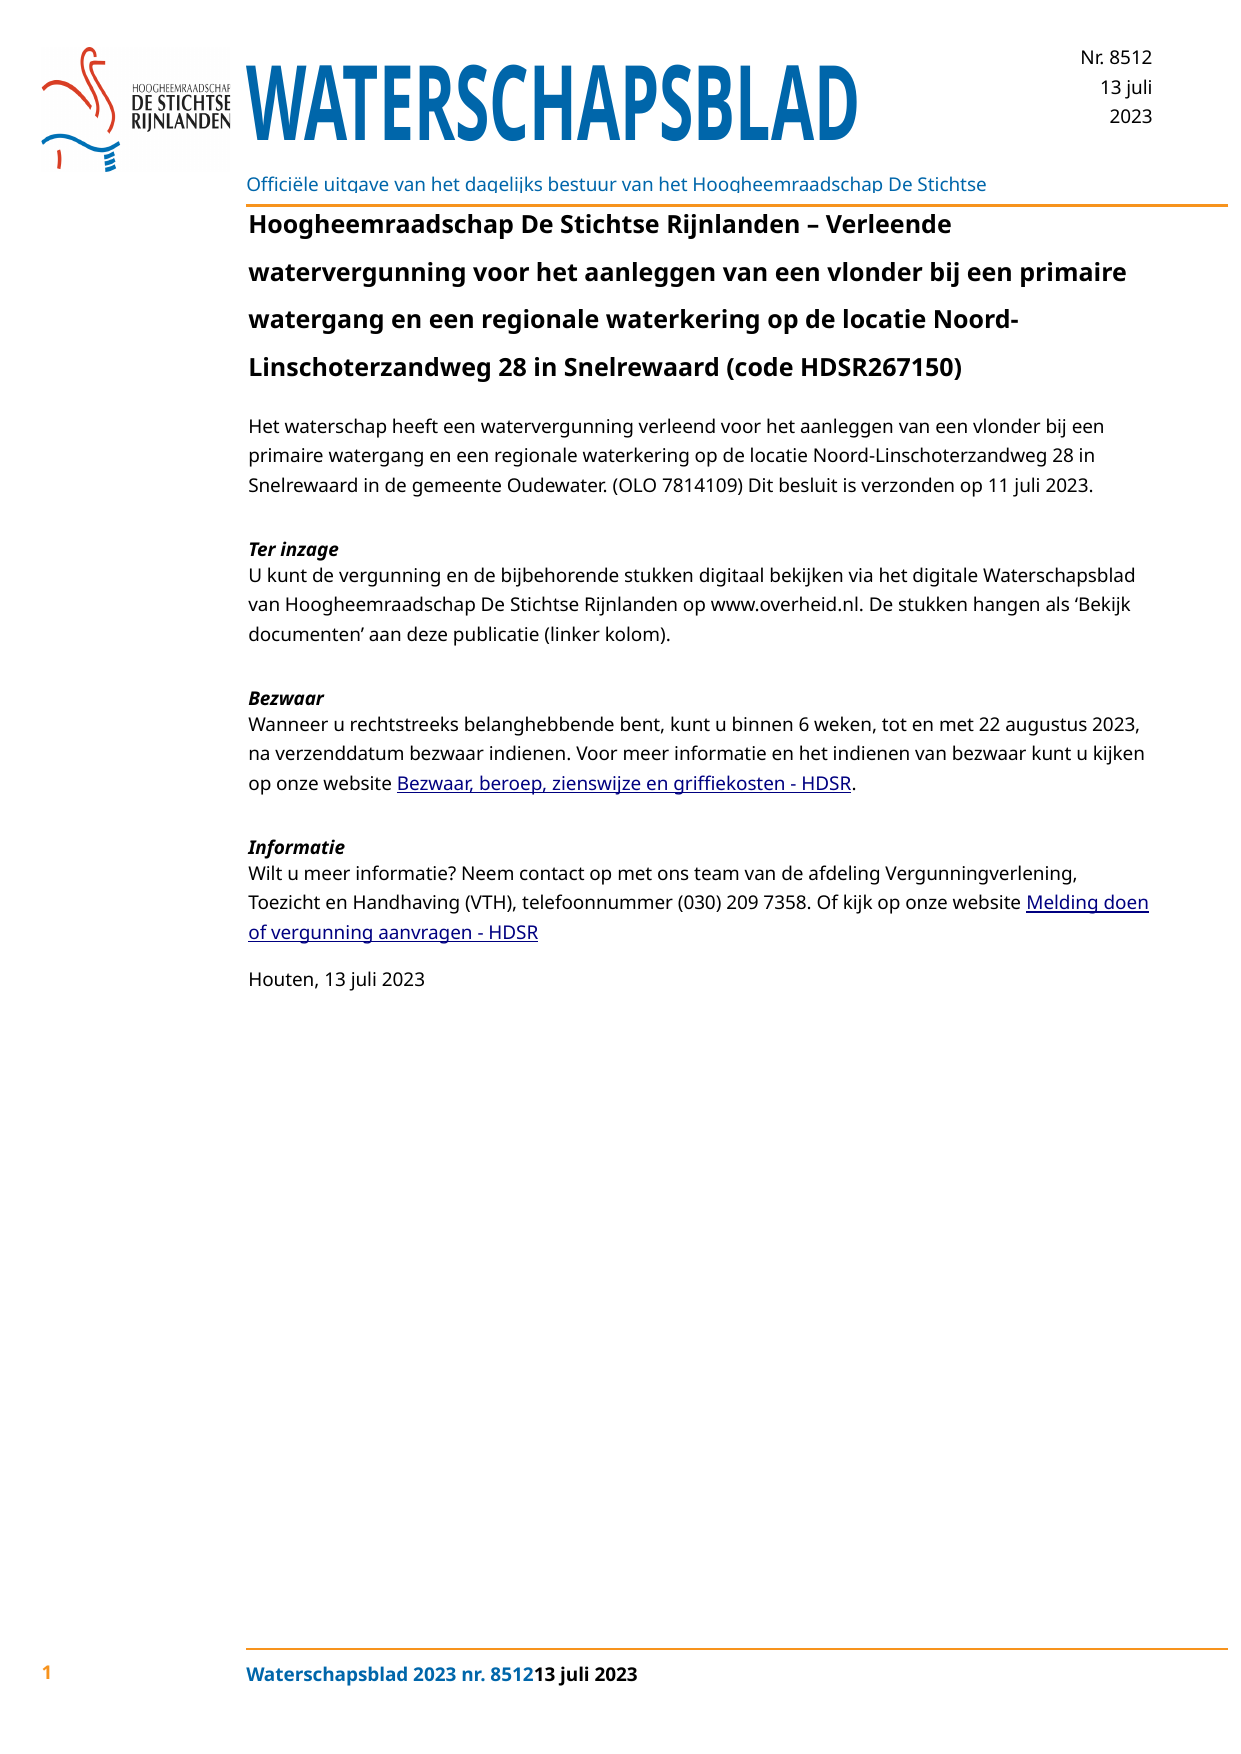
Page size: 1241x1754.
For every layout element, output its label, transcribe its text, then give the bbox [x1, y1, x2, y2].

text U kunt de vergunning en de bijbehorende stukken digitaal bekijken via het digitale Waterschapsblad van Hoogheemraadschap De Stichtse Rijnlanden op www.overheid.nl. De stukken hangen als ‘Bekijk documenten’ aan deze publicatie (linker kolom). [248, 562, 1152, 647]
text Wilt u meer informatie? Neem contact op met ons team van de afdeling Vergunningverlening, Toezicht en Handhaving (VTH), telefoonnummer (030) 209 7358. Of kijk op onze website Melding doen of vergunning aanvragen - HDSR [248, 860, 1152, 944]
text Ter inzage [248, 536, 1152, 562]
text Bezwaar [248, 685, 1152, 711]
text Informatie [248, 834, 1152, 860]
text Het waterschap heeft een watervergunning verleend voor het aanleggen van een vlonder bij een primaire watergang en een regionale waterkering op de locatie Noord-Linschoterzandweg 28 in Snelrewaard in de gemeente Oudewater. (OLO 7814109) Dit besluit is verzonden op 11 juli 2023. [248, 413, 1152, 498]
text Houten, 13 juli 2023 [248, 967, 1152, 992]
text Hoogheemraadschap De Stichtse Rijnlanden – Verleende watervergunning voor het aanleggen van een vlonder bij een primaire watergang en een regionale waterkering op de locatie Noord-Linschoterzandweg 28 in Snelrewaard (code HDSR267150) [248, 207, 1152, 384]
picture [41, 47, 231, 172]
text Wanneer u rechtstreeks belanghebbende bent, kunt u binnen 6 weken, tot en met 22 augustus 2023, na verzenddatum bezwaar indienen. Voor meer informatie en het indienen van bezwaar kunt u kijken op onze website Bezwaar, beroep, zienswijze en griffiekosten - HDSR. [248, 711, 1152, 796]
